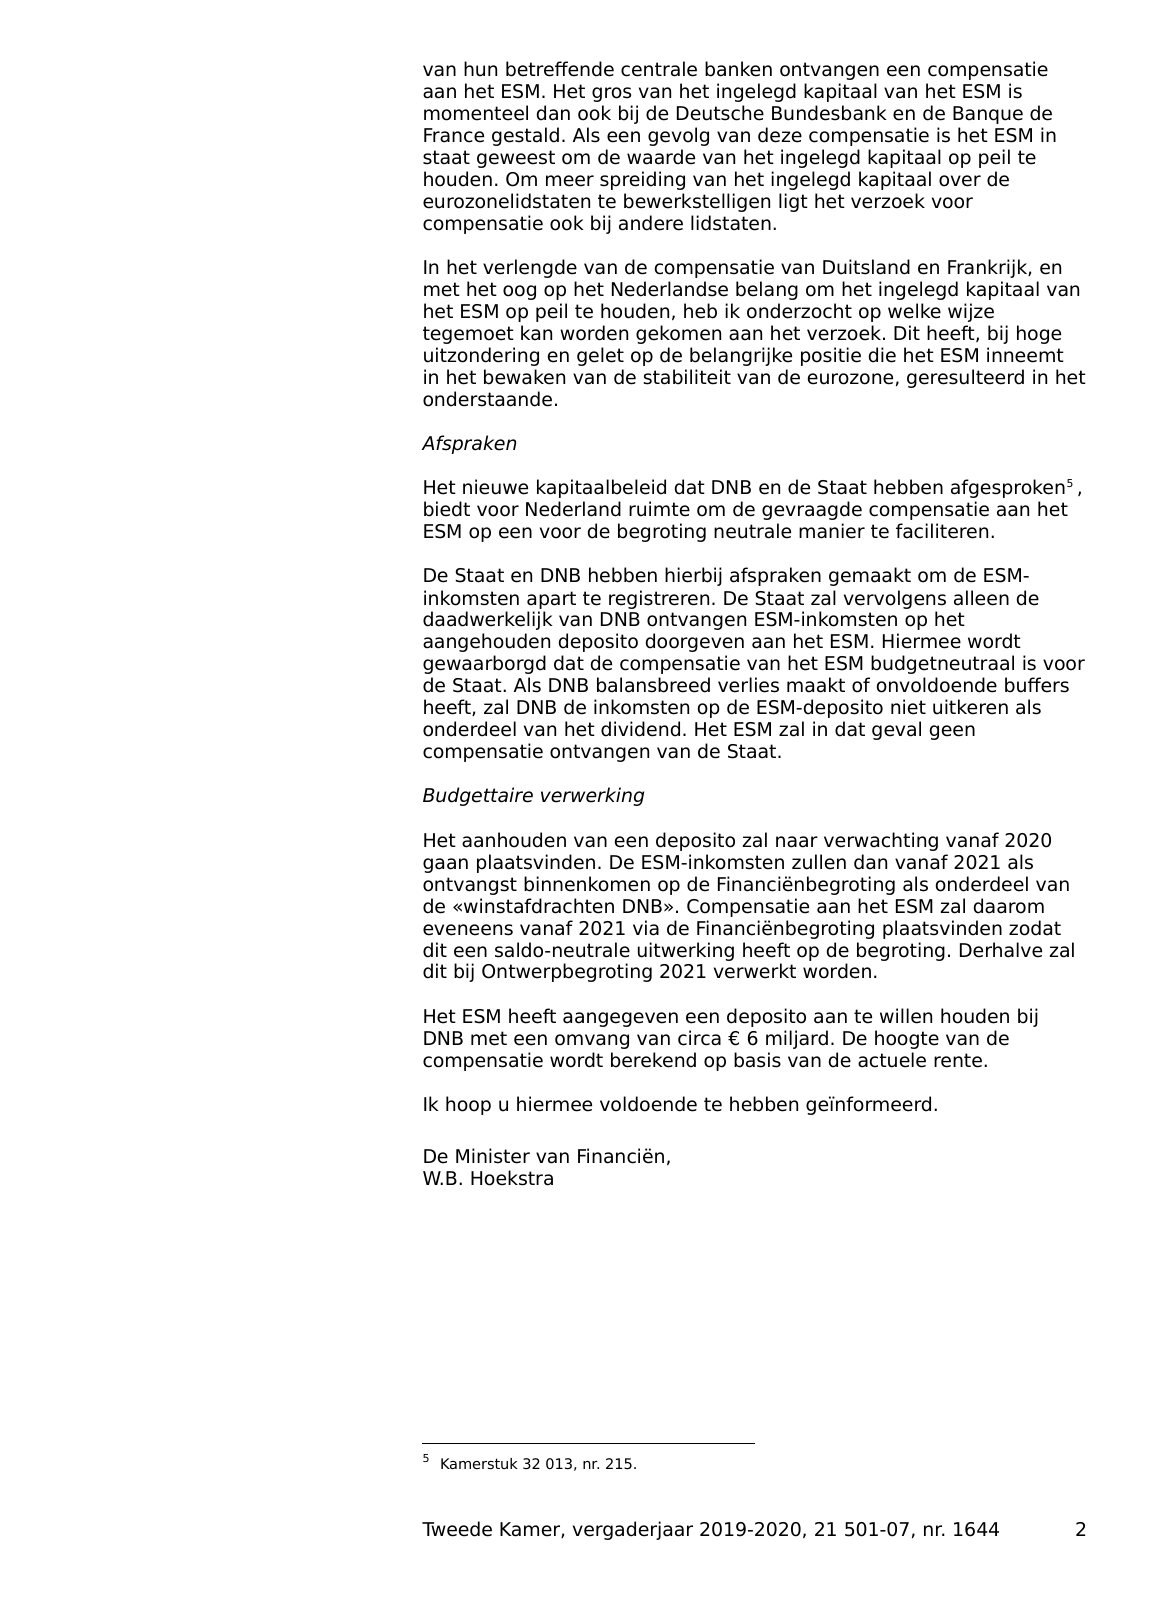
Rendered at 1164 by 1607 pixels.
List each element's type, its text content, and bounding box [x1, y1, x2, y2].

text De Minister van Financiën, W.B. Hoekstra [422, 1146, 1087, 1190]
text van hun betreffende centrale banken ontvangen een compensatie aan het ESM. Het gros van het ingelegd kapitaal van het ESM is momenteel dan ook bij de Deutsche Bundesbank en de Banque de France gestald. Als een gevolg van deze compensatie is het ESM in staat geweest om de waarde van het ingelegd kapitaal op peil te houden. Om meer spreiding van het ingelegd kapitaal over de eurozonelidstaten te bewerkstelligen ligt het verzoek voor compensatie ook bij andere lidstaten. [422, 59, 1087, 235]
text Ik hoop u hiermee voldoende te hebben geïnformeerd. [422, 1094, 1087, 1116]
subtitle Afspraken [422, 433, 1087, 455]
text Het nieuwe kapitaalbeleid dat DNB en de Staat hebben afgesproken, biedt voor Nederland ruimte om de gevraagde compensatie aan het ESM op een voor de begroting neutrale manier te faciliteren. [422, 477, 1087, 543]
subtitle Budgettaire verwerking [422, 785, 1087, 807]
text In het verlengde van de compensatie van Duitsland en Frankrijk, en met het oog op het Nederlandse belang om het ingelegd kapitaal van het ESM op peil te houden, heb ik onderzocht op welke wijze tegemoet kan worden gekomen aan het verzoek. Dit heeft, bij hoge uitzondering en gelet op de belangrijke positie die het ESM inneemt in het bewaken van de stabiliteit van de eurozone, geresulteerd in het onderstaande. [422, 257, 1087, 411]
text De Staat en DNB hebben hierbij afspraken gemaakt om de ESM-inkomsten apart te registreren. De Staat zal vervolgens alleen de daadwerkelijk van DNB ontvangen ESM-inkomsten op het aangehouden deposito doorgeven aan het ESM. Hiermee wordt gewaarborgd dat de compensatie van het ESM budgetneutraal is voor de Staat. Als DNB balansbreed verlies maakt of onvoldoende buffers heeft, zal DNB de inkomsten op de ESM-deposito niet uitkeren als onderdeel van het dividend. Het ESM zal in dat geval geen compensatie ontvangen van de Staat. [422, 565, 1087, 763]
text Kamerstuk 32 013, nr. 215. [422, 1452, 1087, 1474]
text Het ESM heeft aangegeven een deposito aan te willen houden bij DNB met een omvang van circa € 6 miljard. De hoogte van de compensatie wordt berekend op basis van de actuele rente. [422, 1006, 1087, 1072]
text Het aanhouden van een deposito zal naar verwachting vanaf 2020 gaan plaatsvinden. De ESM-inkomsten zullen dan vanaf 2021 als ontvangst binnenkomen op de Financiënbegroting als onderdeel van de «winstafdrachten DNB». Compensatie aan het ESM zal daarom eveneens vanaf 2021 via de Financiënbegroting plaatsvinden zodat dit een saldo-neutrale uitwerking heeft op de begroting. Derhalve zal dit bij Ontwerpbegroting 2021 verwerkt worden. [422, 829, 1087, 983]
